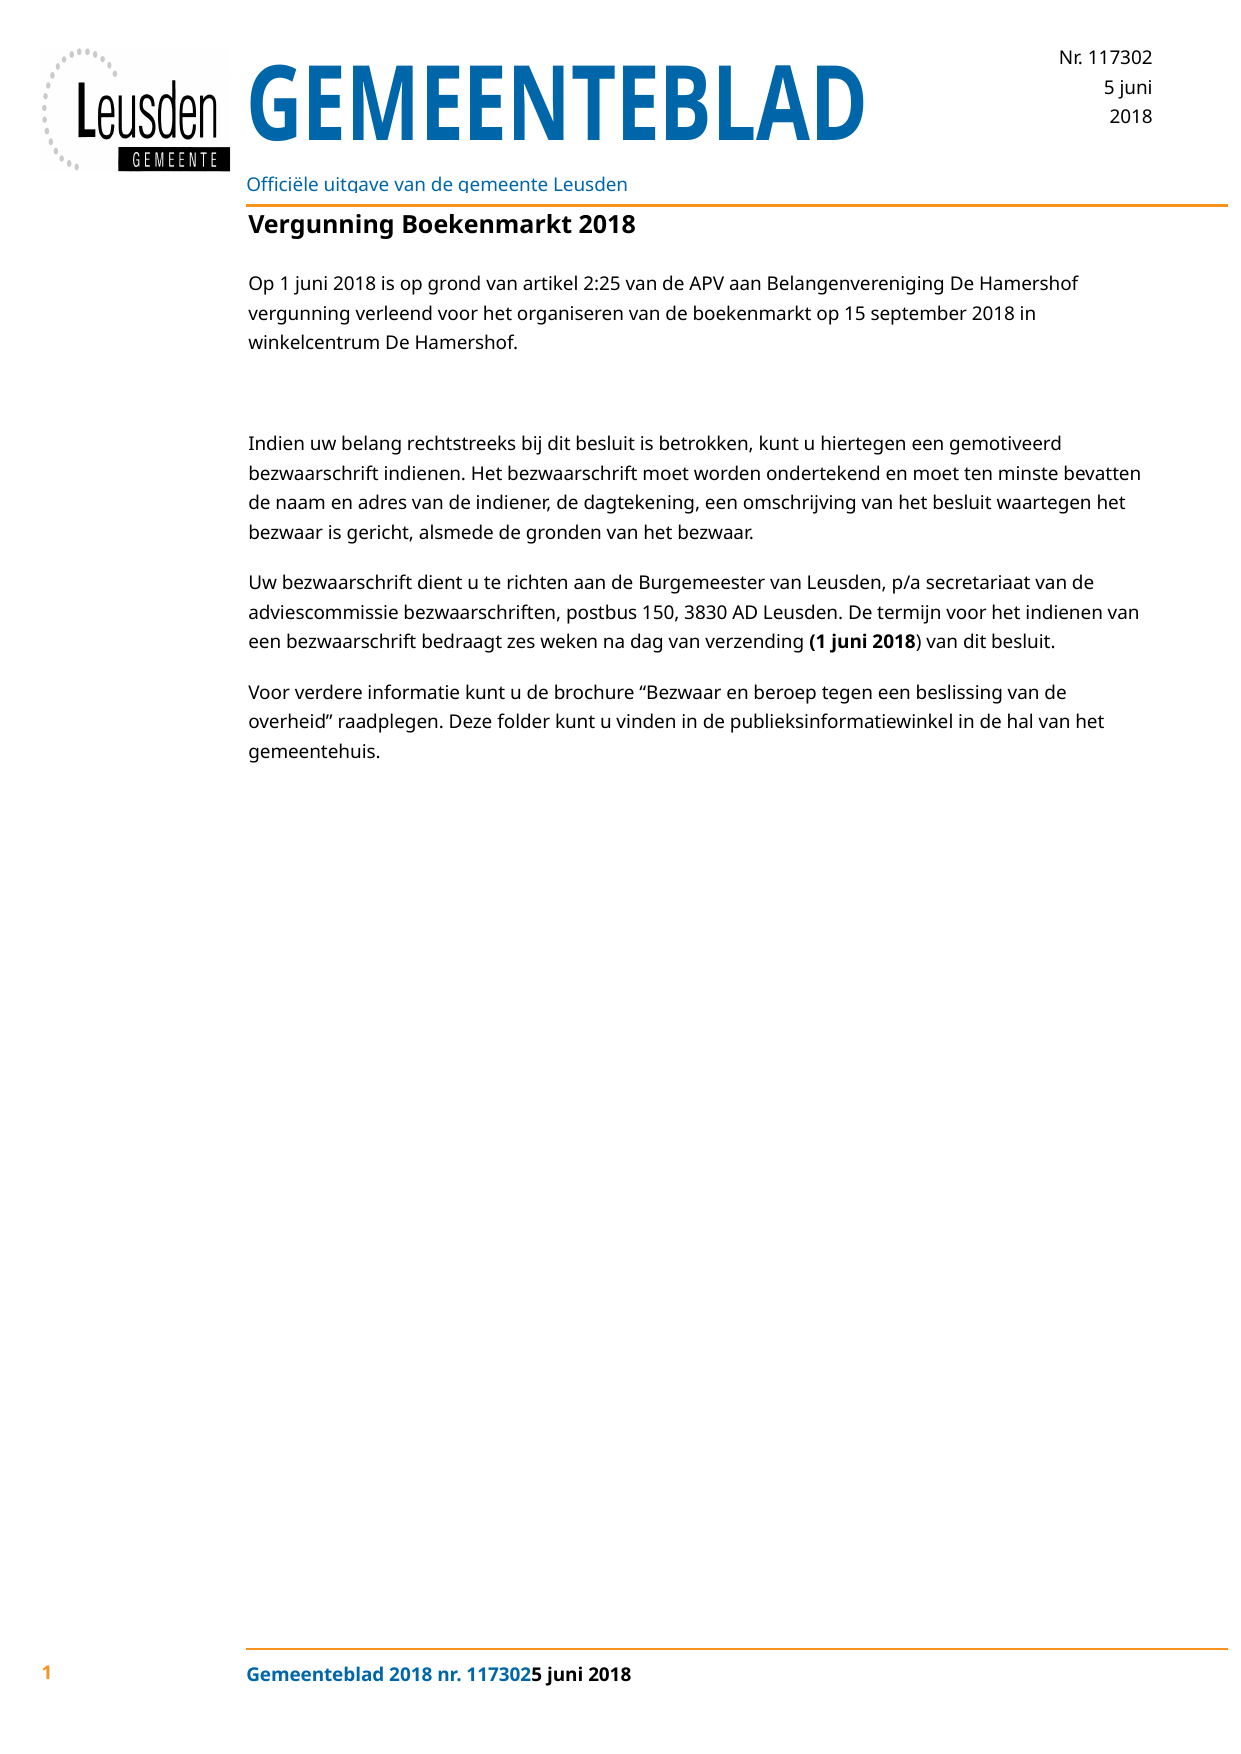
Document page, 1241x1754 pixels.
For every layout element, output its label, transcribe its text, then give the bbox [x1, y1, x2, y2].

text Op 1 juni 2018 is op grond van artikel 2:25 van de APV aan Belangenvereniging De Hamershof vergunning verleend voor het organiseren van de boekenmarkt op 15 september 2018 in winkelcentrum De Hamershof. [248, 270, 1152, 355]
text Uw bezwaarschrift dient u te richten aan de Burgemeester van Leusden, p/a secretariaat van de adviescommissie bezwaarschriften, postbus 150, 3830 AD Leusden. De termijn voor het indienen van een bezwaarschrift bedraagt zes weken na dag van verzending (1 juni 2018) van dit besluit. [248, 569, 1152, 654]
text Voor verdere informatie kunt u de brochure “Bezwaar en beroep tegen een beslissing van de overheid” raadplegen. Deze folder kunt u vinden in de publieksinformatiewinkel in de hal van het gemeentehuis. [248, 679, 1152, 764]
picture [41, 47, 231, 172]
text Indien uw belang rechtstreeks bij dit besluit is betrokken, kunt u hiertegen een gemotiveerd bezwaarschrift indienen. Het bezwaarschrift moet worden ondertekend en moet ten minste bevatten de naam en adres van de indiener, de dagtekening, een omschrijving van het besluit waartegen het bezwaar is gericht, alsmede de gronden van het bezwaar. [248, 430, 1152, 545]
text Vergunning Boekenmarkt 2018 [248, 207, 1152, 241]
